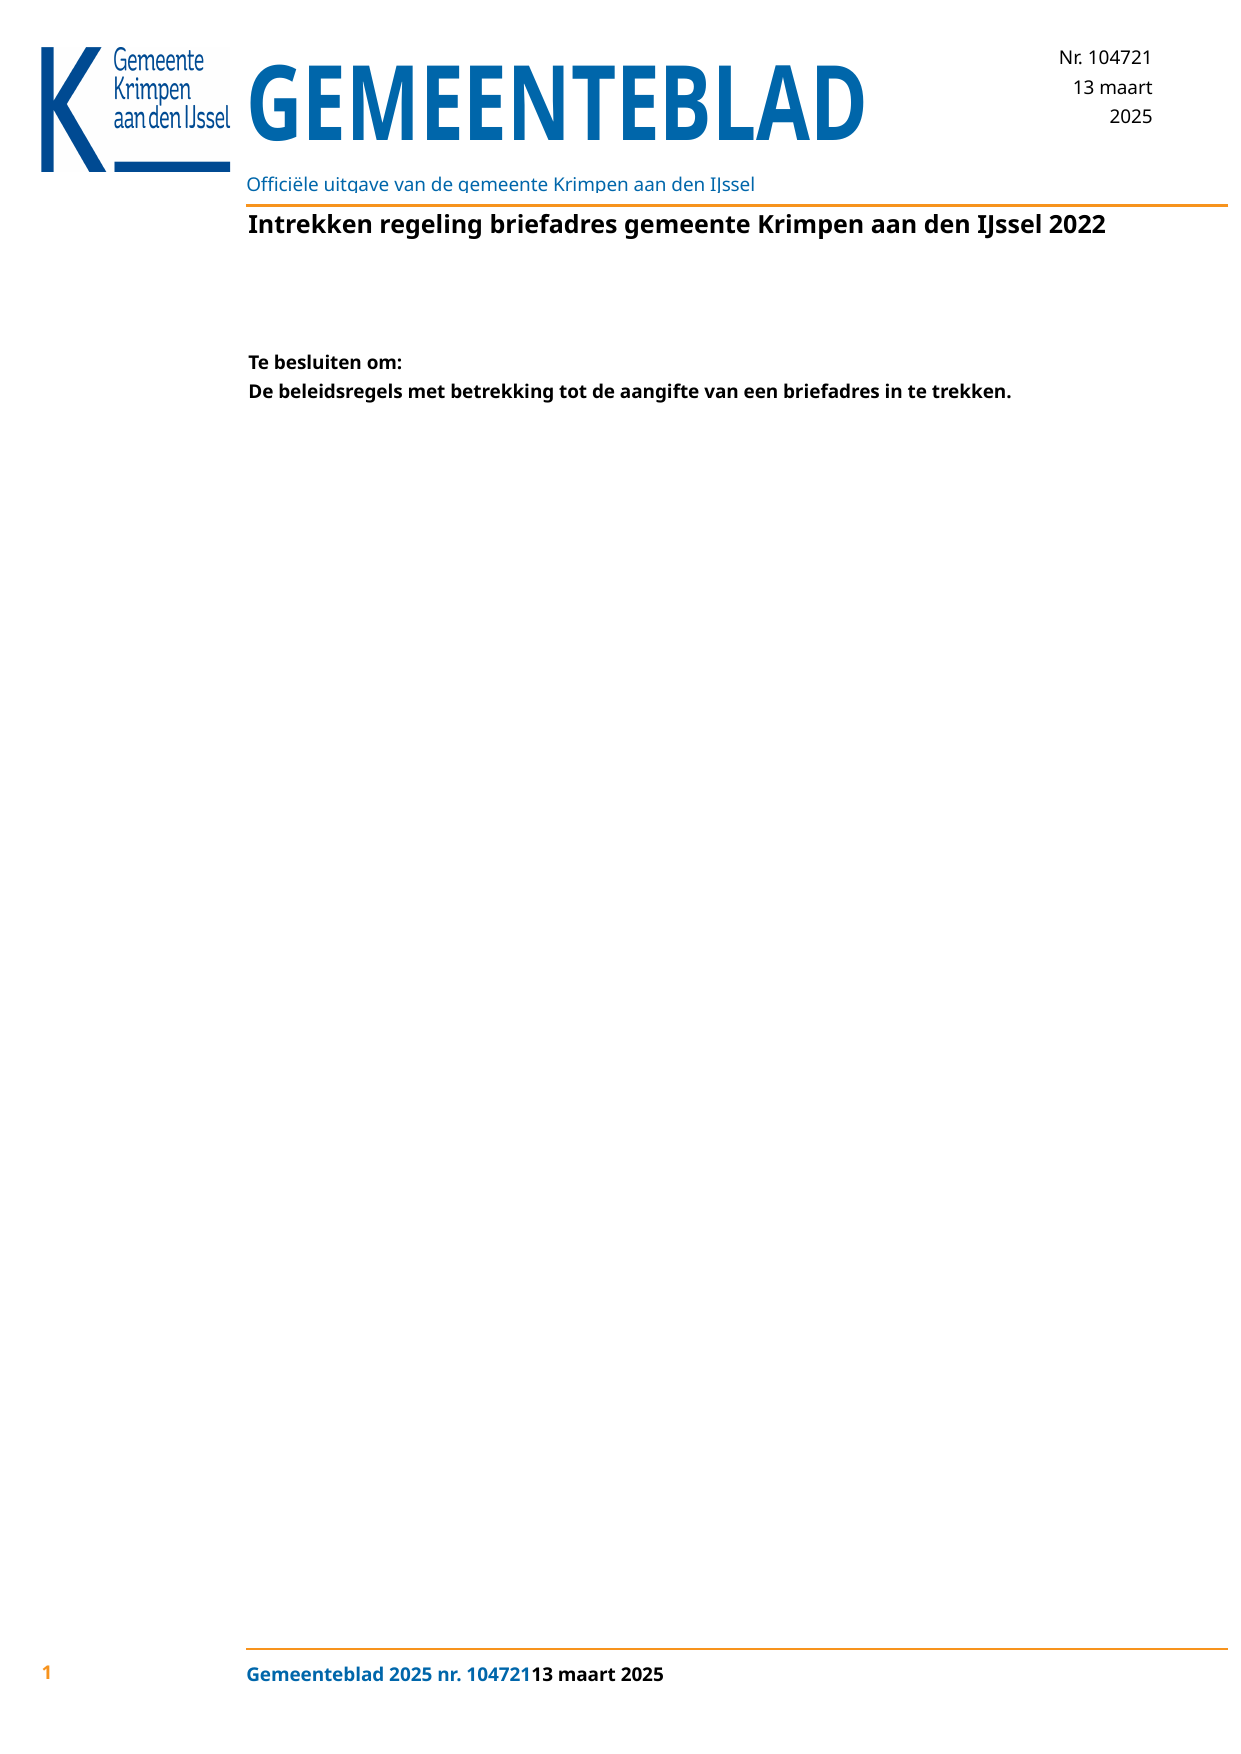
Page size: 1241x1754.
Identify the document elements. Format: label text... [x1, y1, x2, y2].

text Te besluiten om: [248, 349, 1152, 375]
text Intrekken regeling briefadres gemeente Krimpen aan den IJssel 2022 [248, 207, 1152, 241]
picture [41, 47, 231, 172]
text De beleidsregels met betrekking tot de aangifte van een briefadres in te trekken. [248, 379, 1152, 404]
